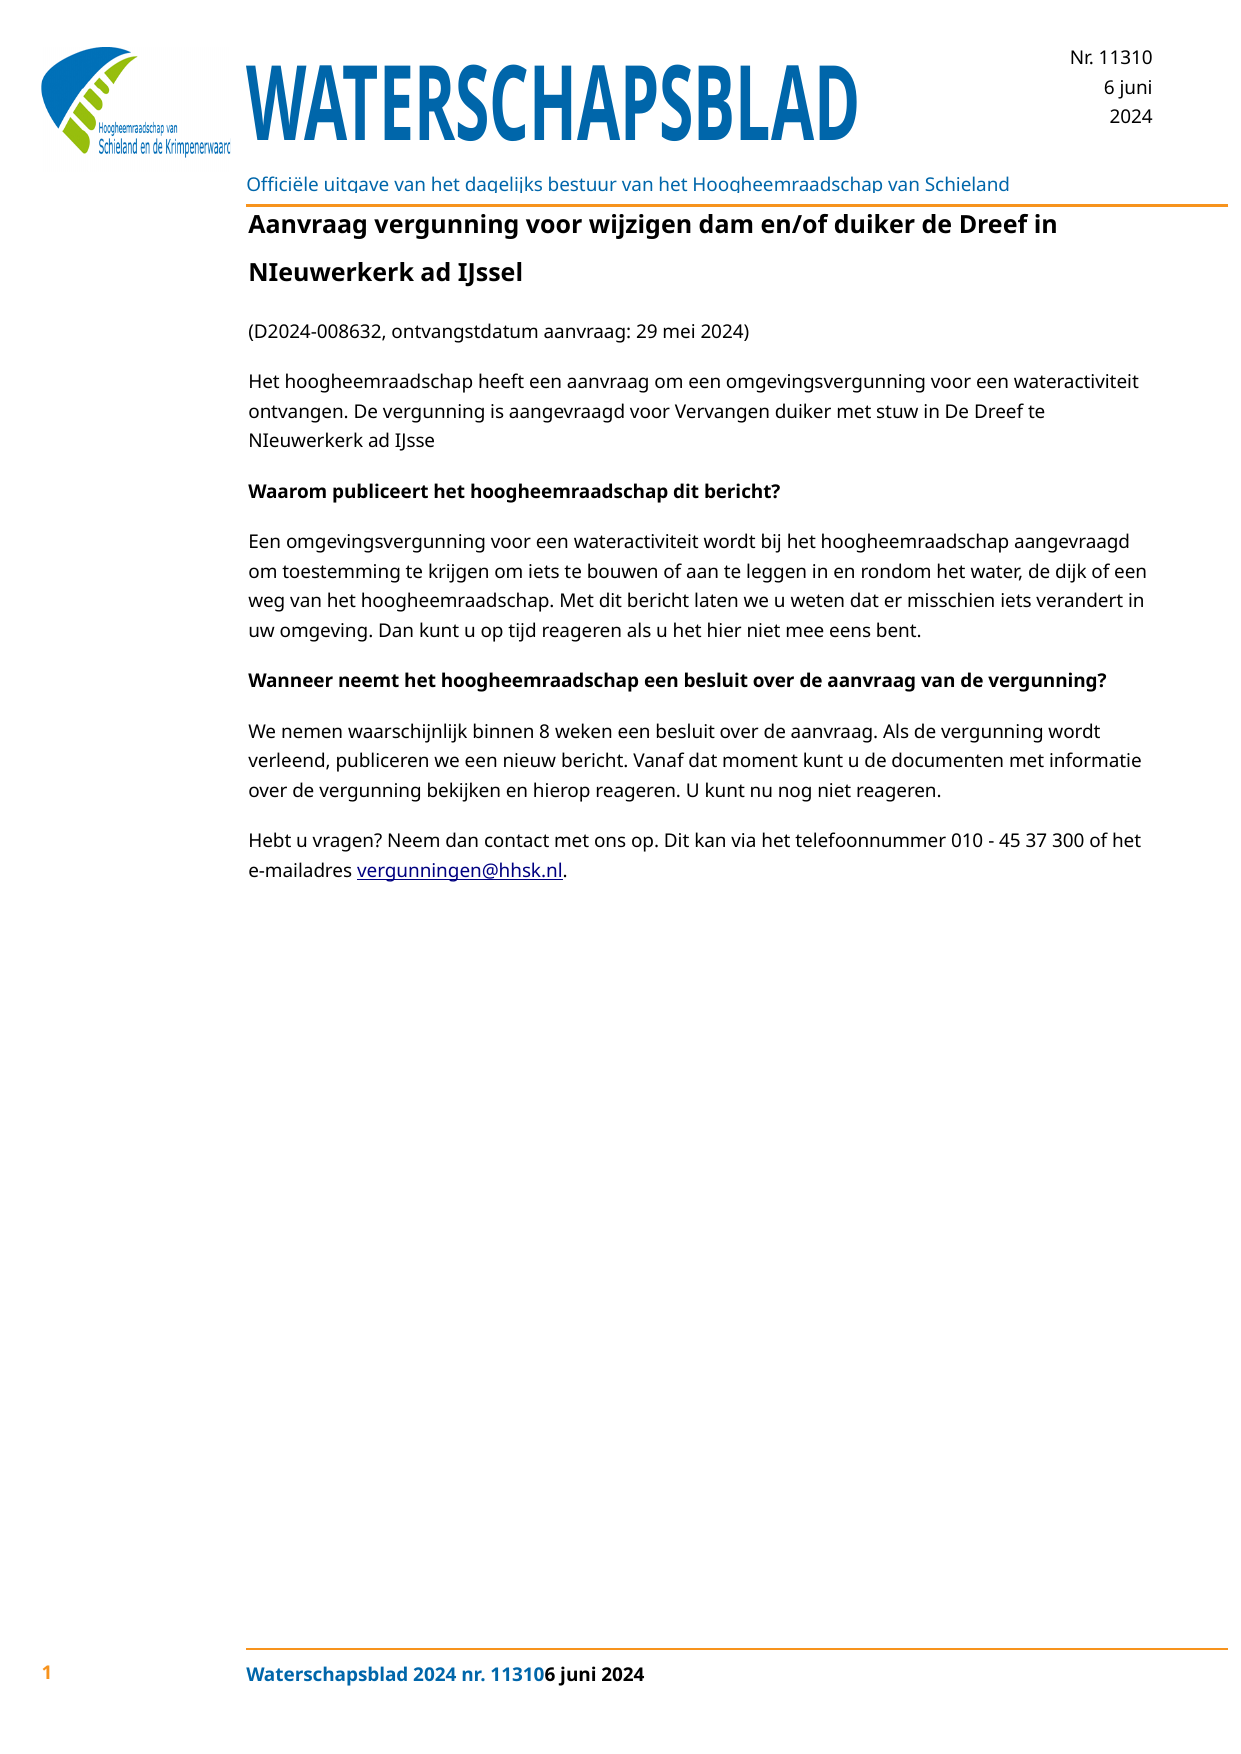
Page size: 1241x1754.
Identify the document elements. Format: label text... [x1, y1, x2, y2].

text Het hoogheemraadschap heeft een aanvraag om een omgevingsvergunning voor een wateractiviteit ontvangen. De vergunning is aangevraagd voor Vervangen duiker met stuw in De Dreef te NIeuwerkerk ad IJsse [248, 368, 1152, 453]
text We nemen waarschijnlijk binnen 8 weken een besluit over de aanvraag. Als de vergunning wordt verleend, publiceren we een nieuw bericht. Vanaf dat moment kunt u de documenten met informatie over de vergunning bekijken en hierop reageren. U kunt nu nog niet reageren. [248, 718, 1152, 803]
text Hebt u vragen? Neem dan contact met ons op. Dit kan via het telefoonnummer 010 - 45 37 300 of het e-mailadres vergunningen@hhsk.nl. [248, 827, 1152, 883]
text Aanvraag vergunning voor wijzigen dam en/of duiker de Dreef in NIeuwerkerk ad IJssel [248, 207, 1152, 288]
text Waarom publiceert het hoogheemraadschap dit bericht? [248, 478, 1152, 504]
picture [41, 47, 231, 172]
text Wanneer neemt het hoogheemraadschap een besluit over de aanvraag van de vergunning? [248, 667, 1152, 693]
text (D2024-008632, ontvangstdatum aanvraag: 29 mei 2024) [248, 318, 1152, 344]
text Een omgevingsvergunning voor een wateractiviteit wordt bij het hoogheemraadschap aangevraagd om toestemming te krijgen om iets te bouwen of aan te leggen in en rondom het water, de dijk of een weg van het hoogheemraadschap. Met dit bericht laten we u weten dat er misschien iets verandert in uw omgeving. Dan kunt u op tijd reageren als u het hier niet mee eens bent. [248, 528, 1152, 643]
